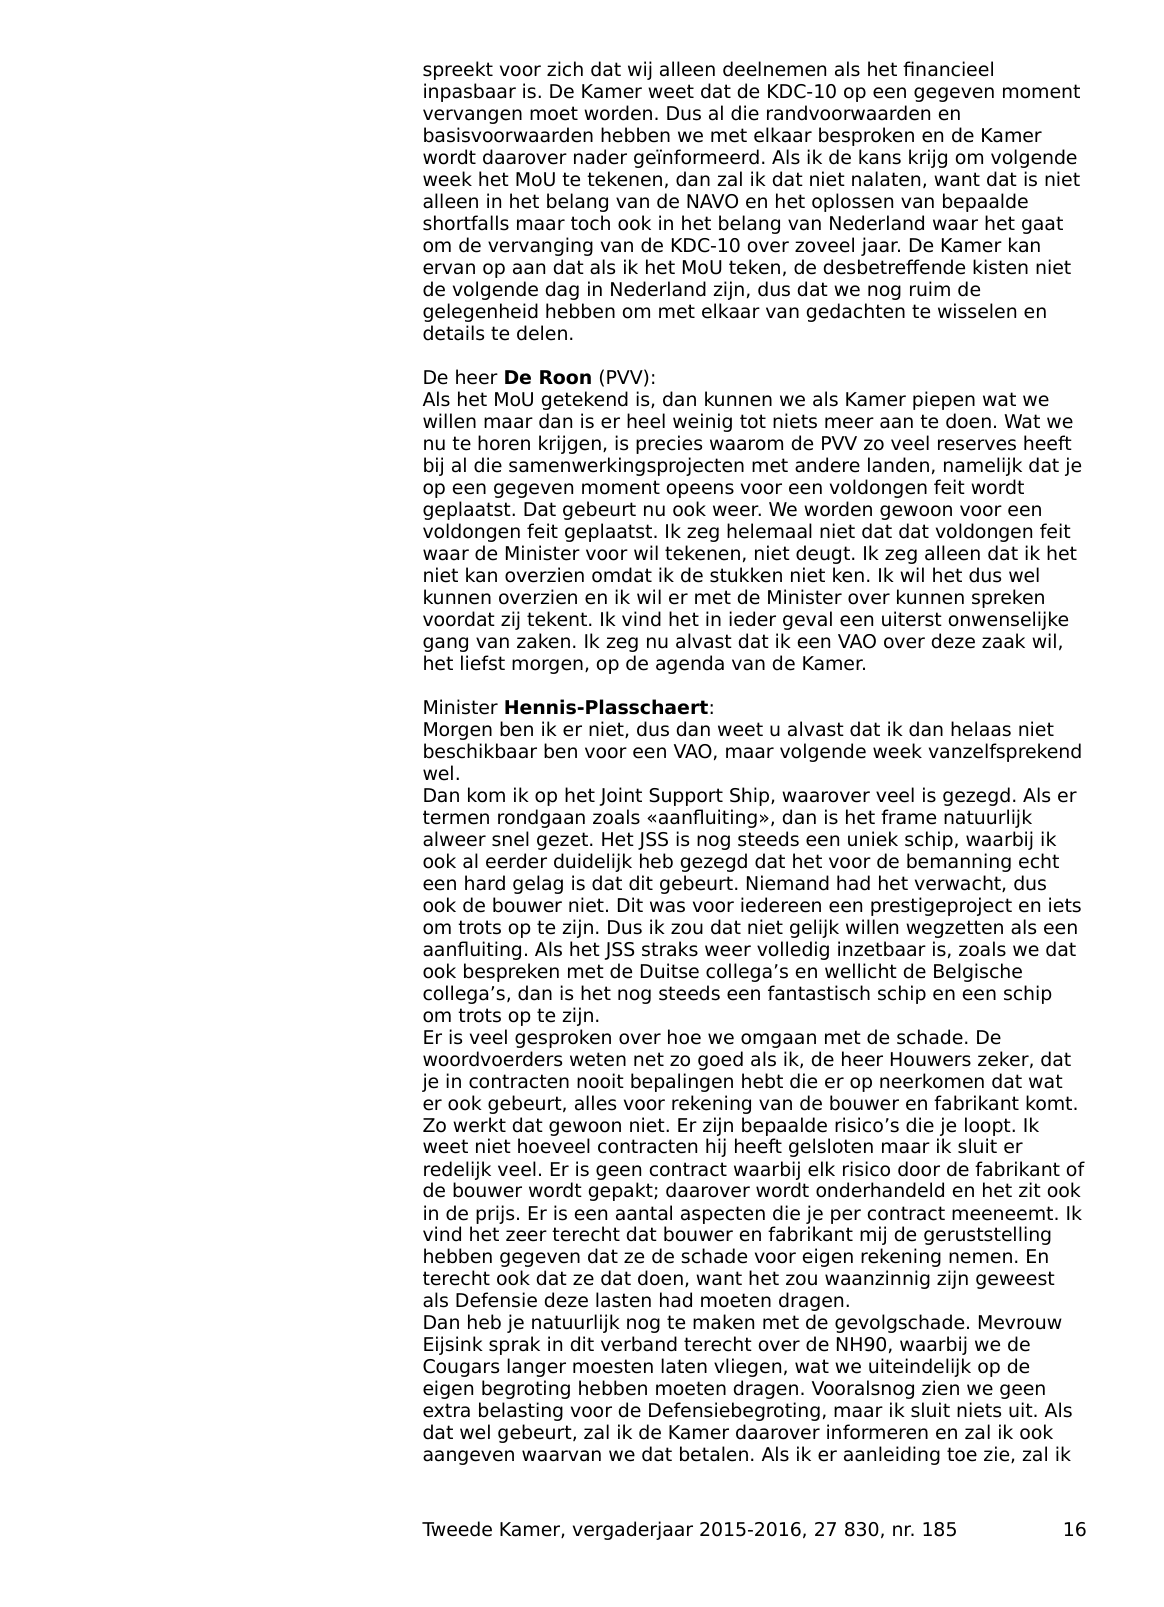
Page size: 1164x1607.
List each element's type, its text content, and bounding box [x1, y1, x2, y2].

text Morgen ben ik er niet, dus dan weet u alvast dat ik dan helaas niet beschikbaar ben voor een VAO, maar volgende week vanzelfsprekend wel. [422, 719, 1087, 785]
text Minister Hennis-Plasschaert: [422, 697, 1087, 719]
text De heer De Roon (PVV): [422, 367, 1087, 389]
text Als het MoU getekend is, dan kunnen we als Kamer piepen wat we willen maar dan is er heel weinig tot niets meer aan te doen. Wat we nu te horen krijgen, is precies waarom de PVV zo veel reserves heeft bij al die samenwerkingsprojecten met andere landen, namelijk dat je op een gegeven moment opeens voor een voldongen feit wordt geplaatst. Dat gebeurt nu ook weer. We worden gewoon voor een voldongen feit geplaatst. Ik zeg helemaal niet dat dat voldongen feit waar de Minister voor wil tekenen, niet deugt. Ik zeg alleen dat ik het niet kan overzien omdat ik de stukken niet ken. Ik wil het dus wel kunnen overzien en ik wil er met de Minister over kunnen spreken voordat zij tekent. Ik vind het in ieder geval een uiterst onwenselijke gang van zaken. Ik zeg nu alvast dat ik een VAO over deze zaak wil, het liefst morgen, op de agenda van de Kamer. [422, 389, 1087, 675]
text Er is veel gesproken over hoe we omgaan met de schade. De woordvoerders weten net zo goed als ik, de heer Houwers zeker, dat je in contracten nooit bepalingen hebt die er op neerkomen dat wat er ook gebeurt, alles voor rekening van de bouwer en fabrikant komt. Zo werkt dat gewoon niet. Er zijn bepaalde risico’s die je loopt. Ik weet niet hoeveel contracten hij heeft gelsloten maar ik sluit er redelijk veel. Er is geen contract waarbij elk risico door de fabrikant of de bouwer wordt gepakt; daarover wordt onderhandeld en het zit ook in de prijs. Er is een aantal aspecten die je per contract meeneemt. Ik vind het zeer terecht dat bouwer en fabrikant mij de geruststelling hebben gegeven dat ze de schade voor eigen rekening nemen. En terecht ook dat ze dat doen, want het zou waanzinnig zijn geweest als Defensie deze lasten had moeten dragen. [422, 1027, 1087, 1312]
text Dan heb je natuurlijk nog te maken met de gevolgschade. Mevrouw Eijsink sprak in dit verband terecht over de NH90, waarbij we de Cougars langer moesten laten vliegen, wat we uiteindelijk op de eigen begroting hebben moeten dragen. Vooralsnog zien we geen extra belasting voor de Defensiebegroting, maar ik sluit niets uit. Als dat wel gebeurt, zal ik de Kamer daarover informeren en zal ik ook aangeven waarvan we dat betalen. Als ik er aanleiding toe zie, zal ik [422, 1312, 1087, 1466]
text spreekt voor zich dat wij alleen deelnemen als het financieel inpasbaar is. De Kamer weet dat de KDC-10 op een gegeven moment vervangen moet worden. Dus al die randvoorwaarden en basisvoorwaarden hebben we met elkaar besproken en de Kamer wordt daarover nader geïnformeerd. Als ik de kans krijg om volgende week het MoU te tekenen, dan zal ik dat niet nalaten, want dat is niet alleen in het belang van de NAVO en het oplossen van bepaalde shortfalls maar toch ook in het belang van Nederland waar het gaat om de vervanging van de KDC-10 over zoveel jaar. De Kamer kan ervan op aan dat als ik het MoU teken, de desbetreffende kisten niet de volgende dag in Nederland zijn, dus dat we nog ruim de gelegenheid hebben om met elkaar van gedachten te wisselen en details te delen. [422, 59, 1087, 345]
text Dan kom ik op het Joint Support Ship, waarover veel is gezegd. Als er termen rondgaan zoals «aanfluiting», dan is het frame natuurlijk alweer snel gezet. Het JSS is nog steeds een uniek schip, waarbij ik ook al eerder duidelijk heb gezegd dat het voor de bemanning echt een hard gelag is dat dit gebeurt. Niemand had het verwacht, dus ook de bouwer niet. Dit was voor iedereen een prestigeproject en iets om trots op te zijn. Dus ik zou dat niet gelijk willen wegzetten als een aanfluiting. Als het JSS straks weer volledig inzetbaar is, zoals we dat ook bespreken met de Duitse collega’s en wellicht de Belgische collega’s, dan is het nog steeds een fantastisch schip en een schip om trots op te zijn. [422, 785, 1087, 1027]
